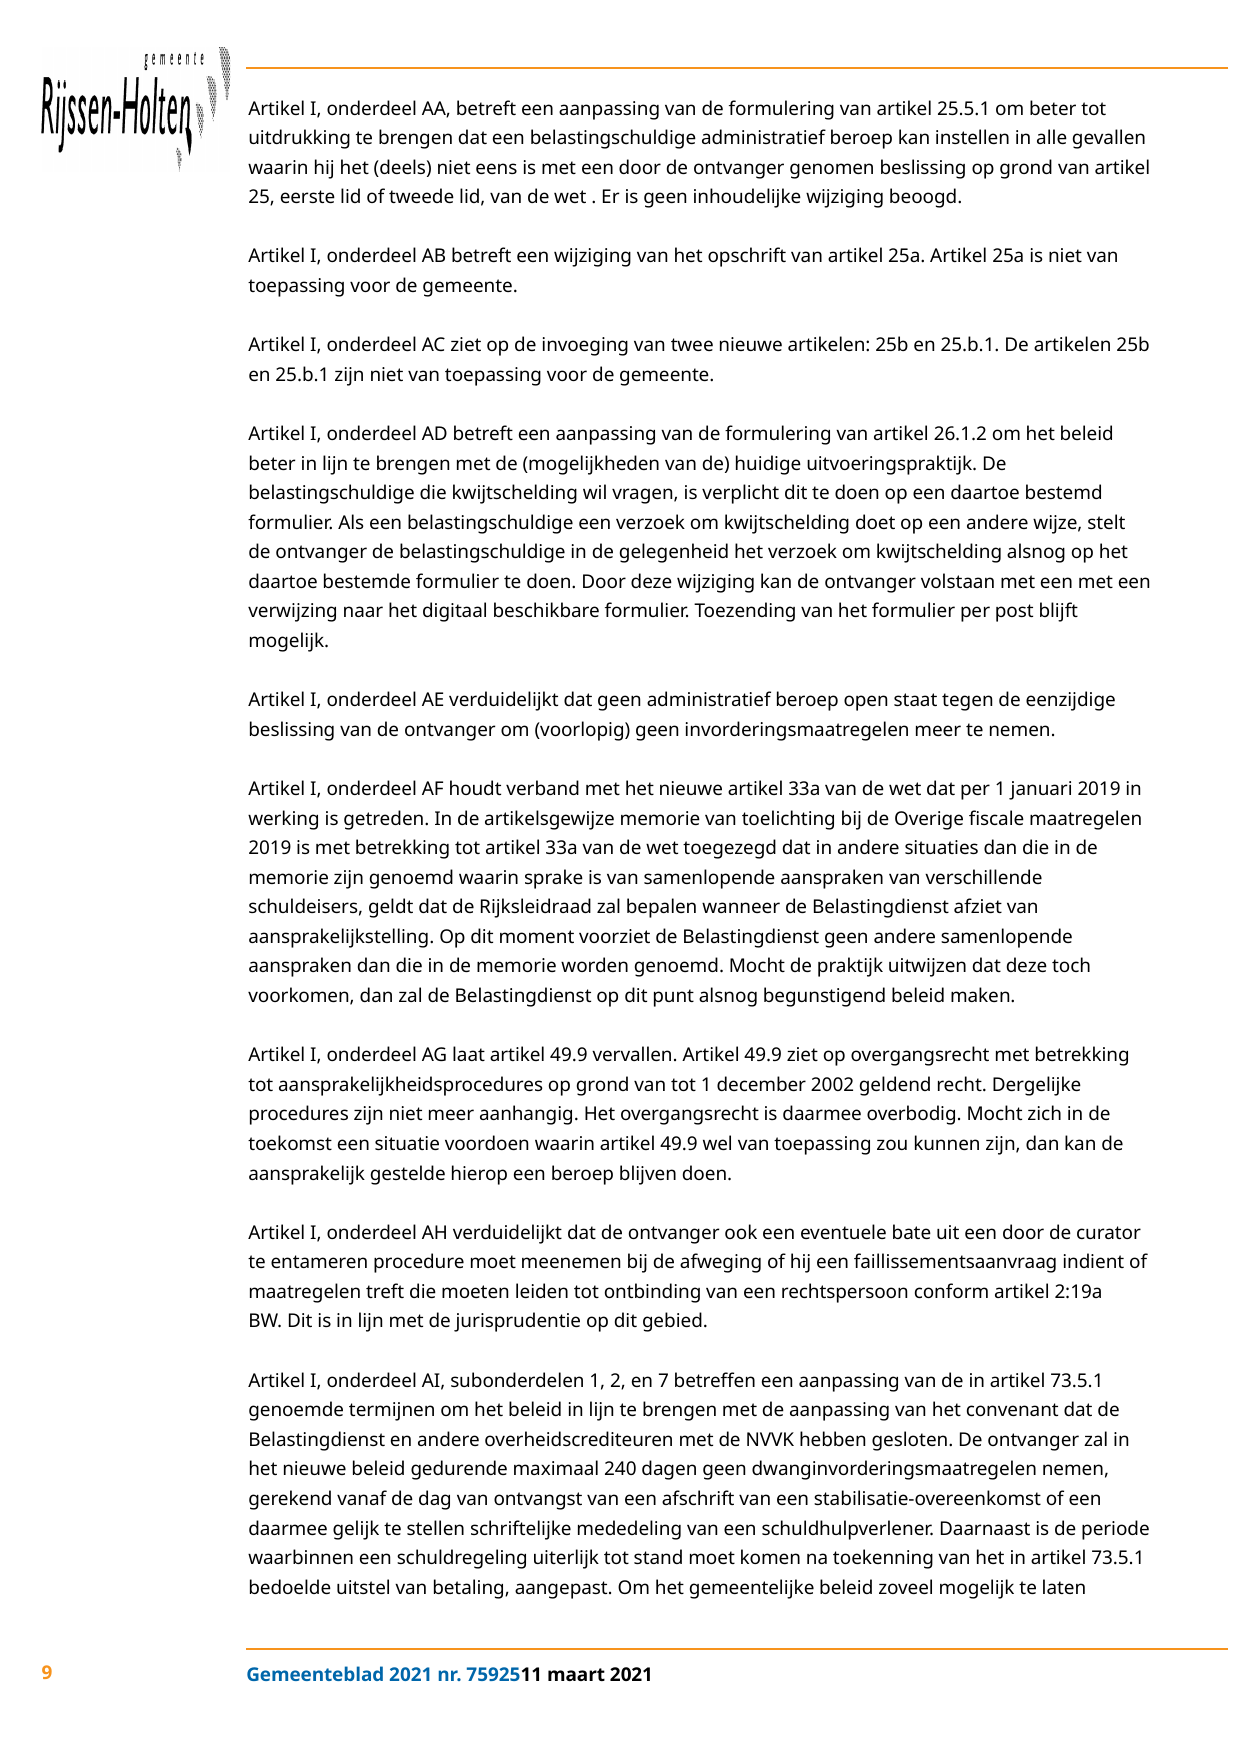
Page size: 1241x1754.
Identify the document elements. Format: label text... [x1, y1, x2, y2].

text Artikel I, onderdeel AH verduidelijkt dat de ontvanger ook een eventuele bate uit een door de curator [248, 1219, 1152, 1245]
text te entameren procedure moet meenemen bij de afweging of hij een faillissementsaanvraag indient of [248, 1248, 1152, 1274]
text Artikel I, onderdeel AI, subonderdelen 1, 2, en 7 betreffen een aanpassing van de in artikel 73.5.1 genoemde termijnen om het beleid in lijn te brengen met de aanpassing van het convenant dat de Belastingdienst en andere overheidscrediteuren met de NVVK hebben gesloten. De ontvanger zal in het nieuwe beleid gedurende maximaal 240 dagen geen dwanginvorderingsmaatregelen nemen, gerekend vanaf de dag van ontvangst van een afschrift van een stabilisatie-overeenkomst of een daarmee gelijk te stellen schriftelijke mededeling van een schuldhulpverlener. Daarnaast is de periode waarbinnen een schuldregeling uiterlijk tot stand moet komen na toekenning van het in artikel 73.5.1 bedoelde uitstel van betaling, aangepast. Om het gemeentelijke beleid zoveel mogelijk te laten [248, 1367, 1152, 1600]
text Artikel I, onderdeel AB betreft een wijziging van het opschrift van artikel 25a. Artikel 25a is niet van toepassing voor de gemeente. [248, 243, 1152, 298]
text maatregelen treft die moeten leiden tot ontbinding van een rechtspersoon conform artikel 2:19a [248, 1278, 1152, 1304]
text beslissing van de ontvanger om (voorlopig) geen invorderingsmaatregelen meer te nemen. [248, 716, 1152, 742]
text Artikel I, onderdeel AA, betreft een aanpassing van de formulering van artikel 25.5.1 om beter tot uitdrukking te brengen dat een belastingschuldige administratief beroep kan instellen in alle gevallen waarin hij het (deels) niet eens is met een door de ontvanger genomen beslissing op grond van artikel 25, eerste lid of tweede lid, van de wet . Er is geen inhoudelijke wijziging beoogd. [248, 95, 1152, 209]
picture [41, 47, 231, 172]
text Artikel I, onderdeel AF houdt verband met het nieuwe artikel 33a van de wet dat per 1 januari 2019 in werking is getreden. In de artikelsgewijze memorie van toelichting bij de Overige fiscale maatregelen 2019 is met betrekking tot artikel 33a van de wet toegezegd dat in andere situaties dan die in de memorie zijn genoemd waarin sprake is van samenlopende aanspraken van verschillende schuldeisers, geldt dat de Rijksleidraad zal bepalen wanneer de Belastingdienst afziet van aansprakelijkstelling. Op dit moment voorziet de Belastingdienst geen andere samenlopende aanspraken dan die in de memorie worden genoemd. Mocht de praktijk uitwijzen dat deze toch voorkomen, dan zal de Belastingdienst op dit punt alsnog begunstigend beleid maken. [248, 775, 1152, 1008]
text Artikel I, onderdeel AD betreft een aanpassing van de formulering van artikel 26.1.2 om het beleid beter in lijn te brengen met de (mogelijkheden van de) huidige uitvoeringspraktijk. De belastingschuldige die kwijtschelding wil vragen, is verplicht dit te doen op een daartoe bestemd formulier. Als een belastingschuldige een verzoek om kwijtschelding doet op een andere wijze, stelt de ontvanger de belastingschuldige in de gelegenheid het verzoek om kwijtschelding alsnog op het daartoe bestemde formulier te doen. Door deze wijziging kan de ontvanger volstaan met een met een verwijzing naar het digitaal beschikbare formulier. Toezending van het formulier per post blijft mogelijk. [248, 420, 1152, 653]
text Artikel I, onderdeel AG laat artikel 49.9 vervallen. Artikel 49.9 ziet op overgangsrecht met betrekking tot aansprakelijkheidsprocedures op grond van tot 1 december 2002 geldend recht. Dergelijke procedures zijn niet meer aanhangig. Het overgangsrecht is daarmee overbodig. Mocht zich in de toekomst een situatie voordoen waarin artikel 49.9 wel van toepassing zou kunnen zijn, dan kan de aansprakelijk gestelde hierop een beroep blijven doen. [248, 1041, 1152, 1186]
text Artikel I, onderdeel AC ziet op de invoeging van twee nieuwe artikelen: 25b en 25.b.1. De artikelen 25b en 25.b.1 zijn niet van toepassing voor de gemeente. [248, 331, 1152, 387]
text BW. Dit is in lijn met de jurisprudentie op dit gebied. [248, 1308, 1152, 1333]
text Artikel I, onderdeel AE verduidelijkt dat geen administratief beroep open staat tegen de eenzijdige [248, 686, 1152, 712]
